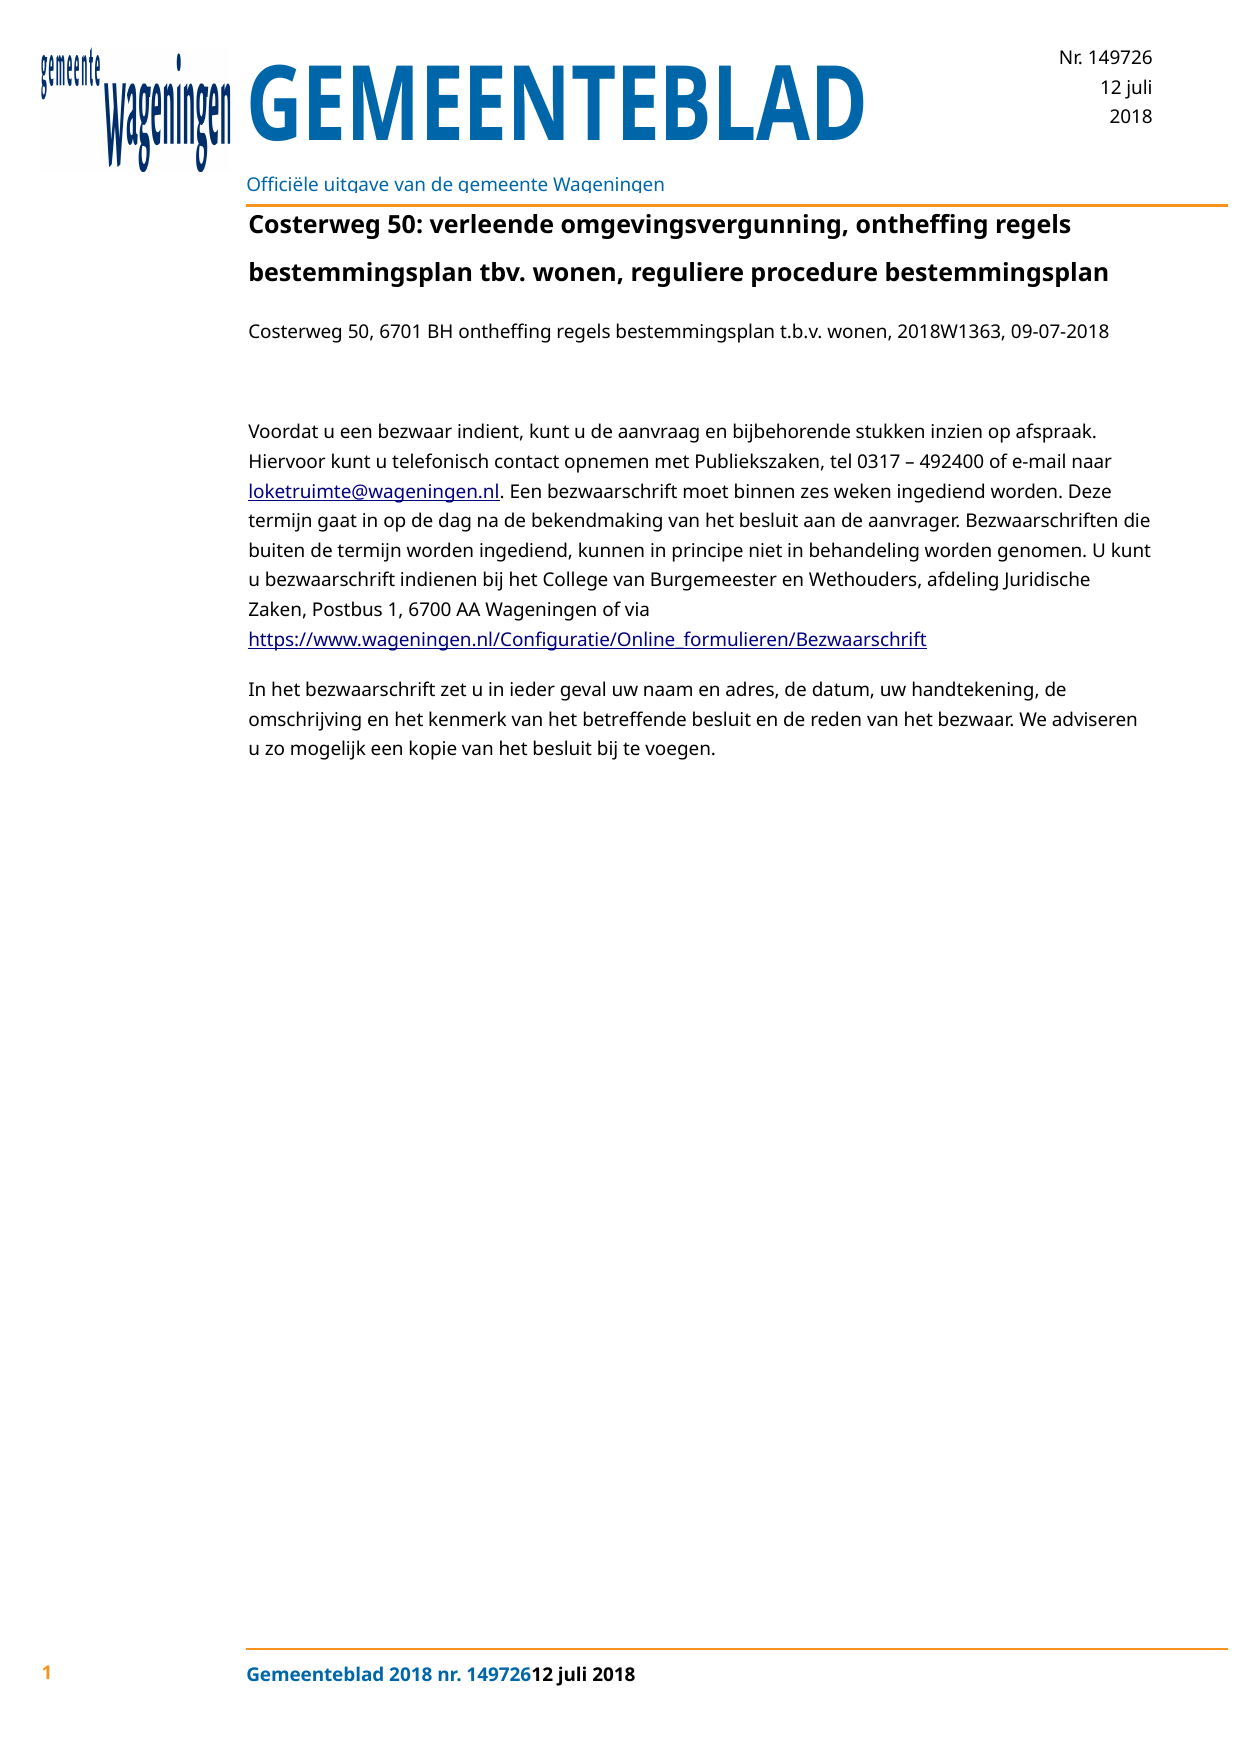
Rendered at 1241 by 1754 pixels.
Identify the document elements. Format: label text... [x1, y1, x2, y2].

text Costerweg 50: verleende omgevingsvergunning, ontheffing regels bestemmingsplan tbv. wonen, reguliere procedure bestemmingsplan [248, 207, 1152, 288]
picture [41, 47, 231, 172]
text In het bezwaarschrift zet u in ieder geval uw naam en adres, de datum, uw handtekening, de omschrijving en het kenmerk van het betreffende besluit en de reden van het bezwaar. We adviseren u zo mogelijk een kopie van het besluit bij te voegen. [248, 676, 1152, 761]
text Costerweg 50, 6701 BH ontheffing regels bestemmingsplan t.b.v. wonen, 2018W1363, 09-07-2018 [248, 318, 1152, 344]
text Voordat u een bezwaar indient, kunt u de aanvraag en bijbehorende stukken inzien op afspraak. Hiervoor kunt u telefonisch contact opnemen met Publiekszaken, tel 0317 – 492400 of e-mail naar loketruimte@wageningen.nl. Een bezwaarschrift moet binnen zes weken ingediend worden. Deze termijn gaat in op de dag na de bekendmaking van het besluit aan de aanvrager. Bezwaarschriften die buiten de termijn worden ingediend, kunnen in principe niet in behandeling worden genomen. U kunt u bezwaarschrift indienen bij het College van Burgemeester en Wethouders, afdeling Juridische Zaken, Postbus 1, 6700 AA Wageningen of via https://www.wageningen.nl/Configuratie/Online_formulieren/Bezwaarschrift [248, 419, 1152, 652]
